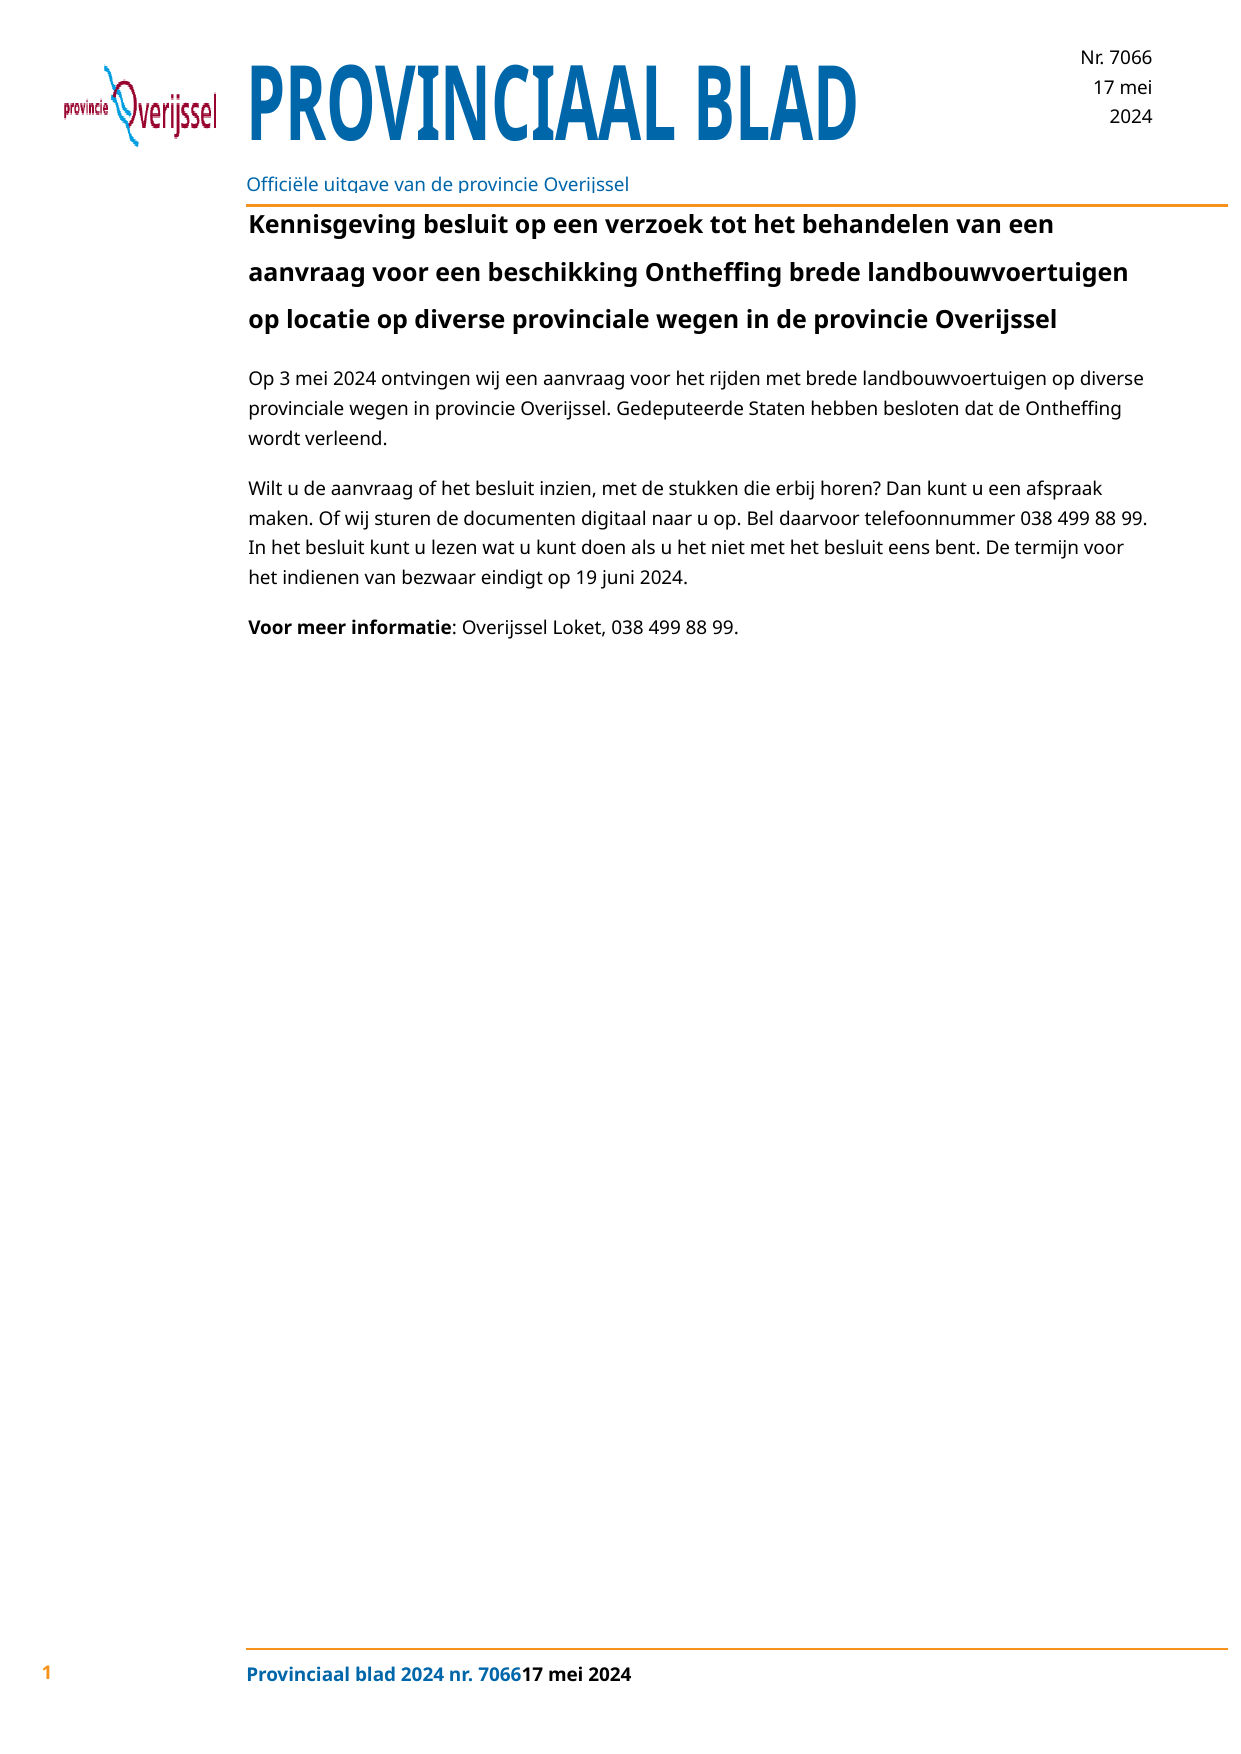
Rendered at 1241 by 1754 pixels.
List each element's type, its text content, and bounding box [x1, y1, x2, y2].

text Op 3 mei 2024 ontvingen wij een aanvraag voor het rijden met brede landbouwvoertuigen op diverse provinciale wegen in provincie Overijssel. Gedeputeerde Staten hebben besloten dat de Ontheffing wordt verleend. [248, 366, 1152, 450]
text Wilt u de aanvraag of het besluit inzien, met de stukken die erbij horen? Dan kunt u een afspraak maken. Of wij sturen de documenten digitaal naar u op. Bel daarvoor telefoonnummer 038 499 88 99. In het besluit kunt u lezen wat u kunt doen als u het niet met het besluit eens bent. De termijn voor het indienen van bezwaar eindigt op 19 juni 2024. [248, 475, 1152, 589]
text Kennisgeving besluit op een verzoek tot het behandelen van een aanvraag voor een beschikking Ontheffing brede landbouwvoertuigen op locatie op diverse provinciale wegen in de provincie Overijssel [248, 207, 1152, 336]
picture [41, 47, 231, 172]
text Voor meer informatie: Overijssel Loket, 038 499 88 99. [248, 614, 1152, 640]
